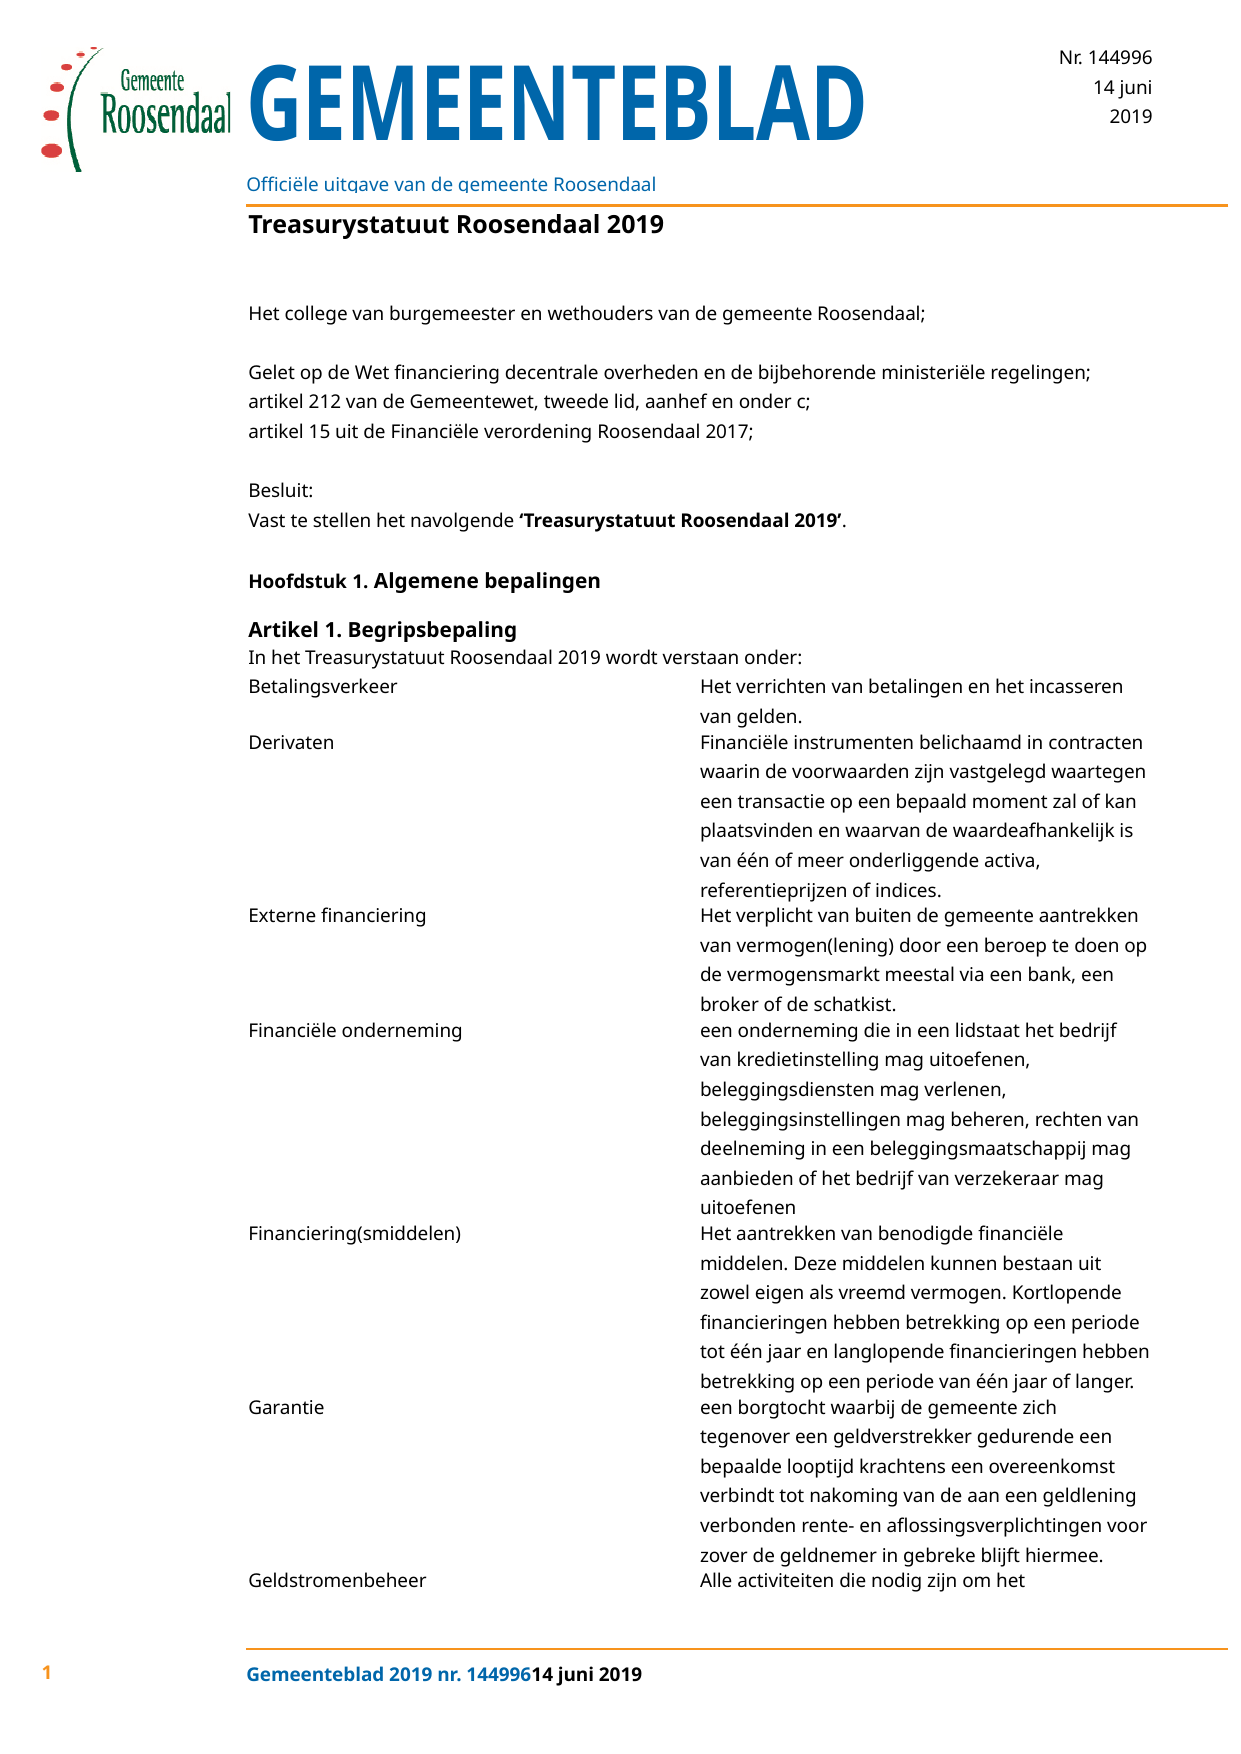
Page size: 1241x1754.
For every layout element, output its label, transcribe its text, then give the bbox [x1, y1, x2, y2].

table_cell Het verplicht van buiten de gemeente aantrekken van vermogen(lening) door een beroep te doen op de vermogensmarkt meestal via een bank, een broker of de schatkist. [700, 903, 1152, 1017]
table_cell Externe financiering [248, 903, 700, 1017]
text Hoofdstuk 1. Algemene bepalingen [248, 566, 1152, 594]
table_cell Garantie [248, 1394, 700, 1567]
text Gelet op de Wet financiering decentrale overheden en de bijbehorende ministeriële regelingen; [248, 359, 1152, 385]
table_cell Financiële onderneming [248, 1017, 700, 1220]
text Besluit: [248, 477, 1152, 503]
text In het Treasurystatuut Roosendaal 2019 wordt verstaan onder: [248, 644, 1152, 669]
picture [41, 47, 231, 172]
table_header Betalingsverkeer [248, 674, 700, 729]
text Treasurystatuut Roosendaal 2019 [248, 207, 1152, 241]
table_cell een onderneming die in een lidstaat het bedrijf van kredietinstelling mag uitoefenen, beleggingsdiensten mag verlenen, beleggingsinstellingen mag beheren, rechten van deelneming in een beleggingsmaatschappij mag aanbieden of het bedrijf van verzekeraar mag uitoefenen [700, 1017, 1152, 1220]
table_cell Financiële instrumenten belichaamd in contracten waarin de voorwaarden zijn vastgelegd waartegen een transactie op een bepaald moment zal of kan plaatsvinden en waarvan de waardeafhankelijk is van één of meer onderliggende activa, referentieprijzen of indices. [700, 729, 1152, 902]
text Vast te stellen het navolgende ‘Treasurystatuut Roosendaal 2019’. [248, 507, 1152, 533]
table_cell Het aantrekken van benodigde financiële middelen. Deze middelen kunnen bestaan uit zowel eigen als vreemd vermogen. Kortlopende financieringen hebben betrekking op een periode tot één jaar en langlopende financieringen hebben betrekking op een periode van één jaar of langer. [700, 1220, 1152, 1394]
table_cell Derivaten [248, 729, 700, 902]
text artikel 15 uit de Financiële verordening Roosendaal 2017; [248, 418, 1152, 444]
table_header Het verrichten van betalingen en het incasseren van gelden. [700, 674, 1152, 729]
table_cell Alle activiteiten die nodig zijn om het [700, 1568, 1152, 1593]
text artikel 212 van de Gemeentewet, tweede lid, aanhef en onder c; [248, 389, 1152, 414]
table_cell Geldstromenbeheer [248, 1568, 700, 1593]
text Artikel 1. Begripsbepaling [248, 615, 1152, 644]
table_cell Financiering(smiddelen) [248, 1220, 700, 1394]
text Het college van burgemeester en wethouders van de gemeente Roosendaal; [248, 300, 1152, 326]
table_cell een borgtocht waarbij de gemeente zich tegenover een geldverstrekker gedurende een bepaalde looptijd krachtens een overeenkomst verbindt tot nakoming van de aan een geldlening verbonden rente- en aflossingsverplichtingen voor zover de geldnemer in gebreke blijft hiermee. [700, 1394, 1152, 1567]
